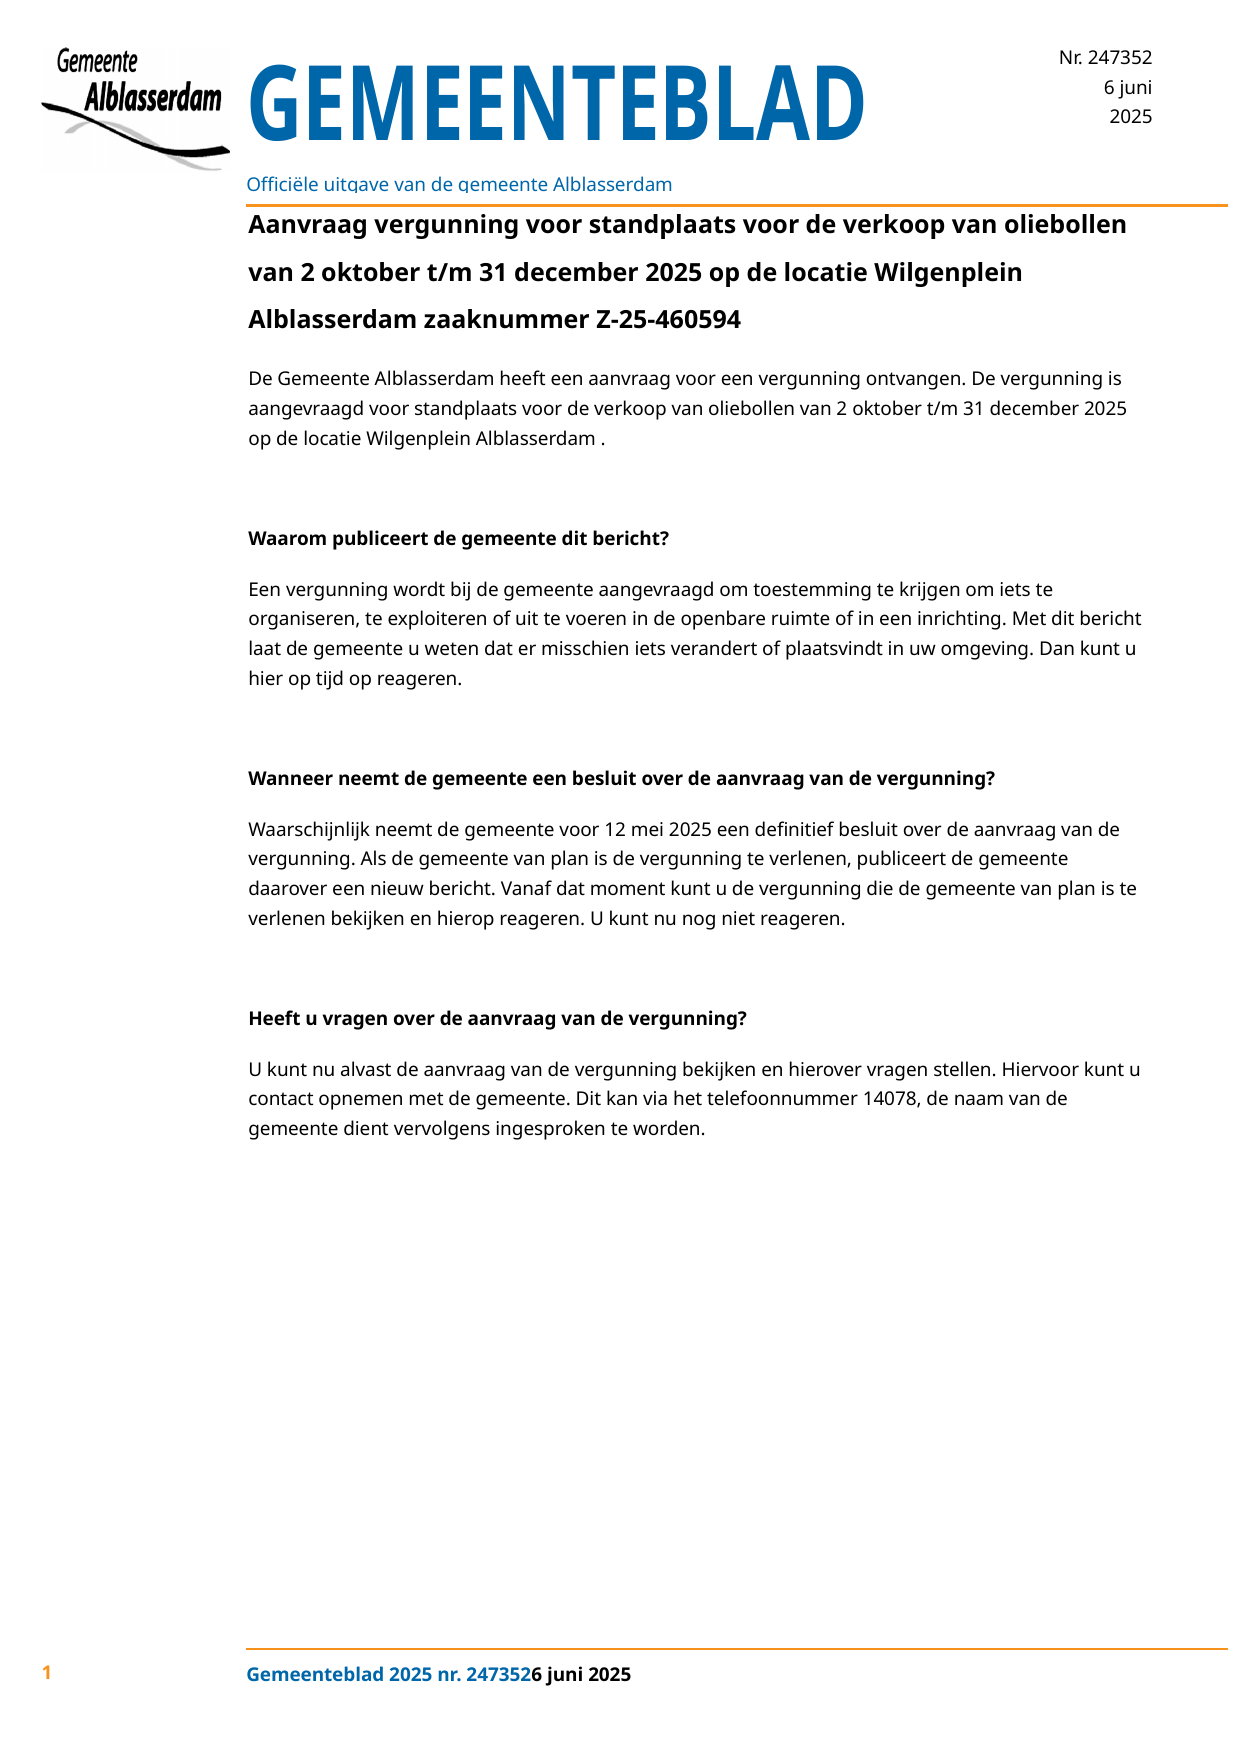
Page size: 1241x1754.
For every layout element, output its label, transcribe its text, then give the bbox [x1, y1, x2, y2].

text Een vergunning wordt bij de gemeente aangevraagd om toestemming te krijgen om iets te organiseren, te exploiteren of uit te voeren in de openbare ruimte of in een inrichting. Met dit bericht laat de gemeente u weten dat er misschien iets verandert of plaatsvindt in uw omgeving. Dan kunt u hier op tijd op reageren. [248, 576, 1152, 690]
text Waarom publiceert de gemeente dit bericht? [248, 526, 1152, 551]
text Waarschijnlijk neemt de gemeente voor 12 mei 2025 een definitief besluit over de aanvraag van de vergunning. Als de gemeente van plan is de vergunning te verlenen, publiceert de gemeente daarover een nieuw bericht. Vanaf dat moment kunt u de vergunning die de gemeente van plan is te verlenen bekijken en hierop reageren. U kunt nu nog niet reageren. [248, 816, 1152, 930]
text Aanvraag vergunning voor standplaats voor de verkoop van oliebollen van 2 oktober t/m 31 december 2025 op de locatie Wilgenplein Alblasserdam zaaknummer Z-25-460594 [248, 207, 1152, 336]
text Wanneer neemt de gemeente een besluit over de aanvraag van de vergunning? [248, 766, 1152, 791]
picture [41, 47, 231, 172]
text De Gemeente Alblasserdam heeft een aanvraag voor een vergunning ontvangen. De vergunning is aangevraagd voor standplaats voor de verkoop van oliebollen van 2 oktober t/m 31 december 2025 op de locatie Wilgenplein Alblasserdam . [248, 366, 1152, 450]
text U kunt nu alvast de aanvraag van de vergunning bekijken en hierover vragen stellen. Hiervoor kunt u contact opnemen met de gemeente. Dit kan via het telefoonnummer 14078, de naam van de gemeente dient vervolgens ingesproken te worden. [248, 1056, 1152, 1141]
text Heeft u vragen over de aanvraag van de vergunning? [248, 1006, 1152, 1031]
